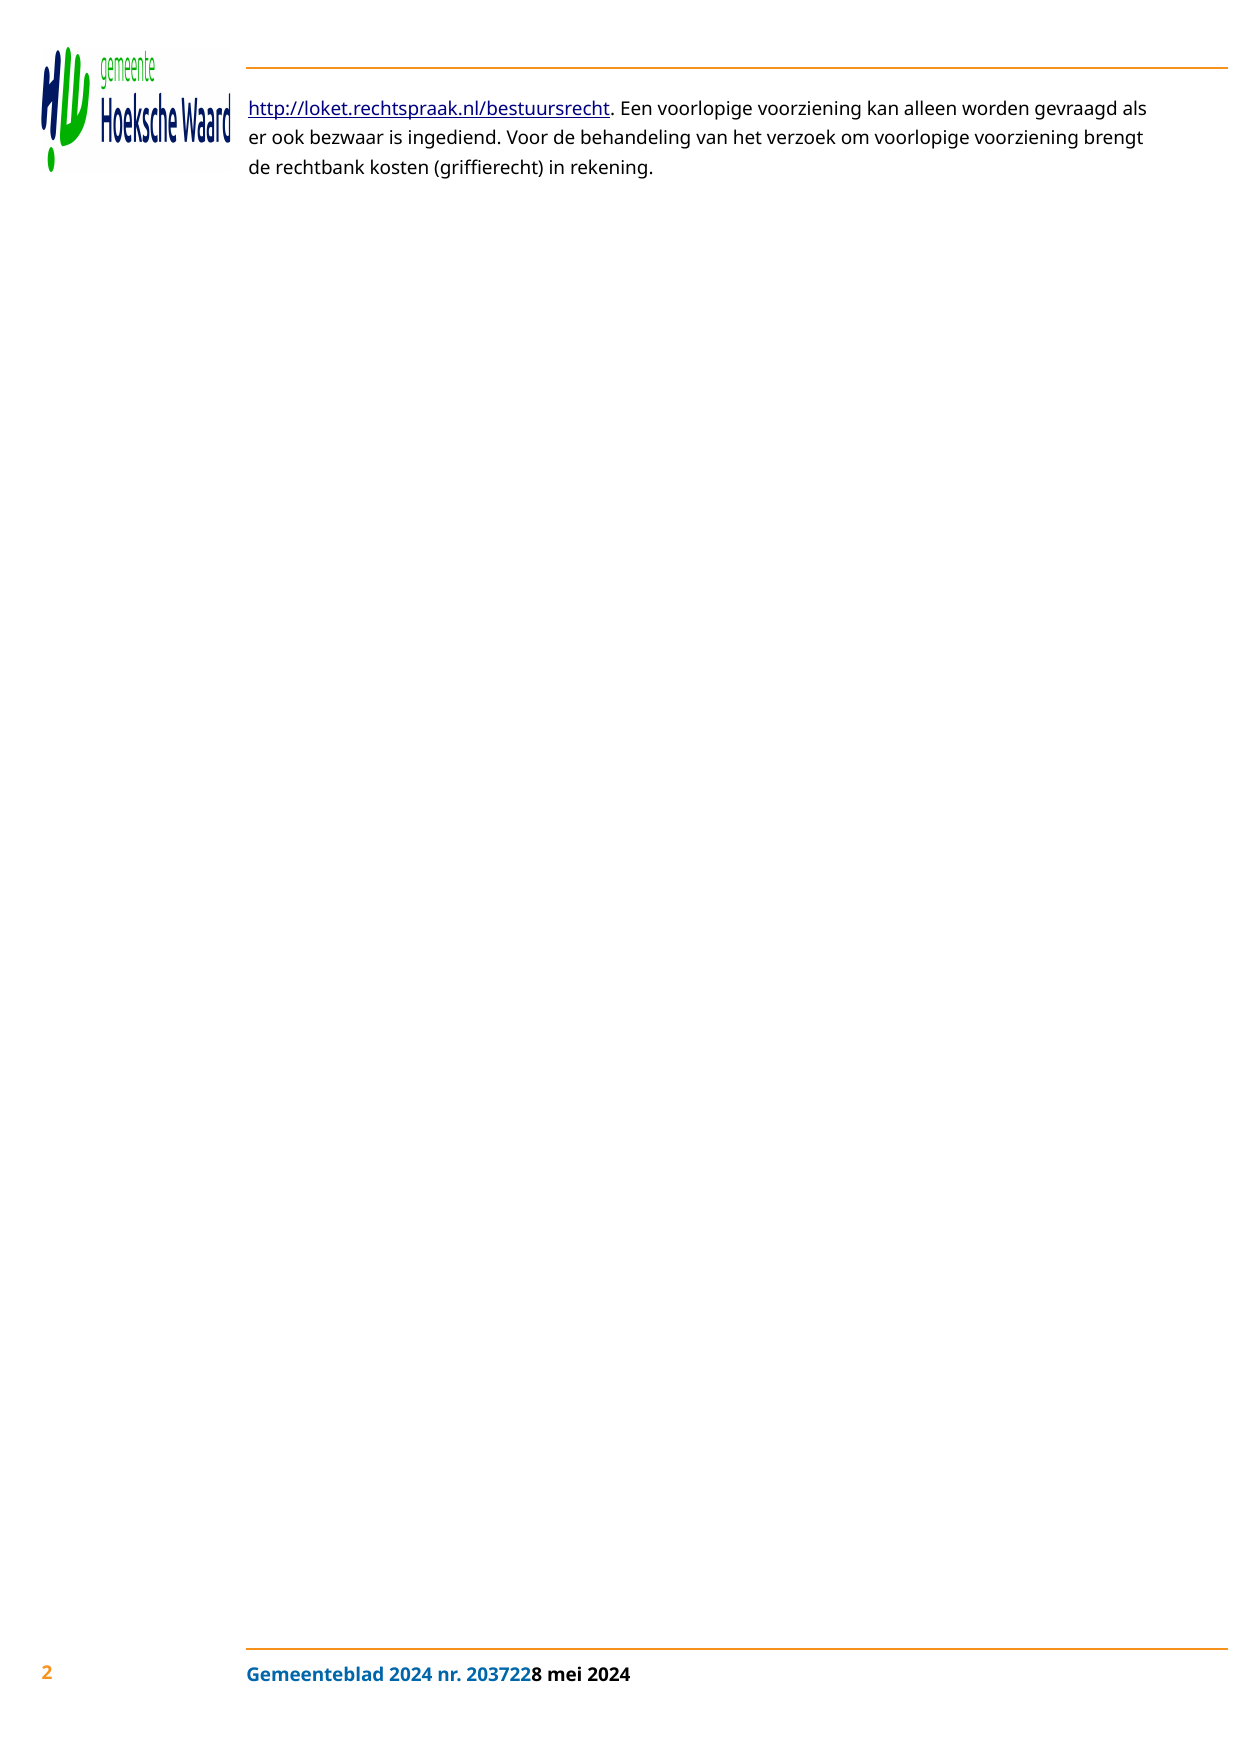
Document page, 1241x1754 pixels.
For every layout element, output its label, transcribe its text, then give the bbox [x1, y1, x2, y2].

text http://loket.rechtspraak.nl/bestuursrecht. Een voorlopige voorziening kan alleen worden gevraagd als er ook bezwaar is ingediend. Voor de behandeling van het verzoek om voorlopige voorziening brengt de rechtbank kosten (griffierecht) in rekening. [248, 95, 1152, 180]
picture [41, 47, 231, 172]
